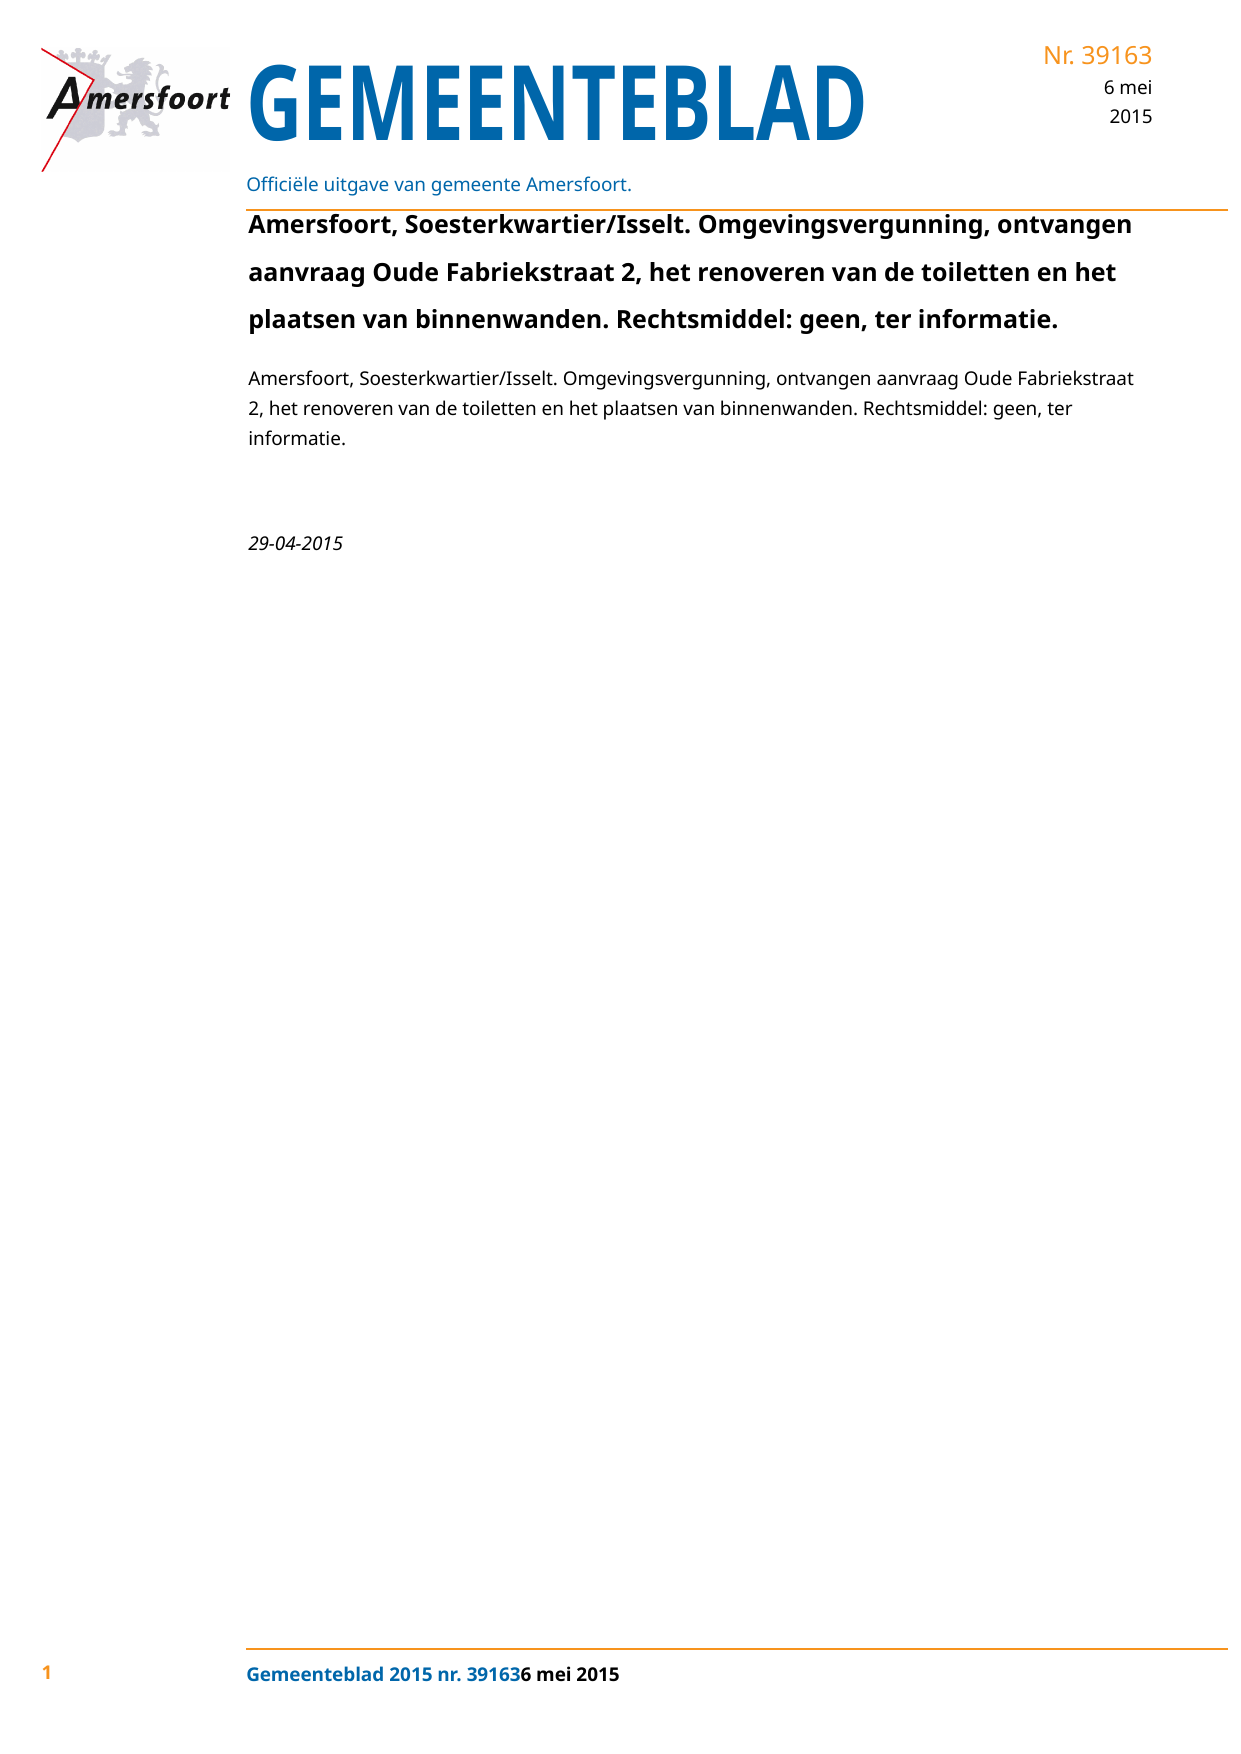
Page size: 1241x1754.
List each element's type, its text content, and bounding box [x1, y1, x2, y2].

text Amersfoort, Soesterkwartier/Isselt. Omgevingsvergunning, ontvangen aanvraag Oude Fabriekstraat 2, het renoveren van de toiletten en het plaatsen van binnenwanden. Rechtsmiddel: geen, ter informatie. [248, 366, 1152, 450]
text 29-04-2015 [248, 530, 1152, 556]
text Amersfoort, Soesterkwartier/Isselt. Omgevingsvergunning, ontvangen aanvraag Oude Fabriekstraat 2, het renoveren van de toiletten en het plaatsen van binnenwanden. Rechtsmiddel: geen, ter informatie. [248, 211, 1152, 336]
picture [41, 47, 231, 172]
